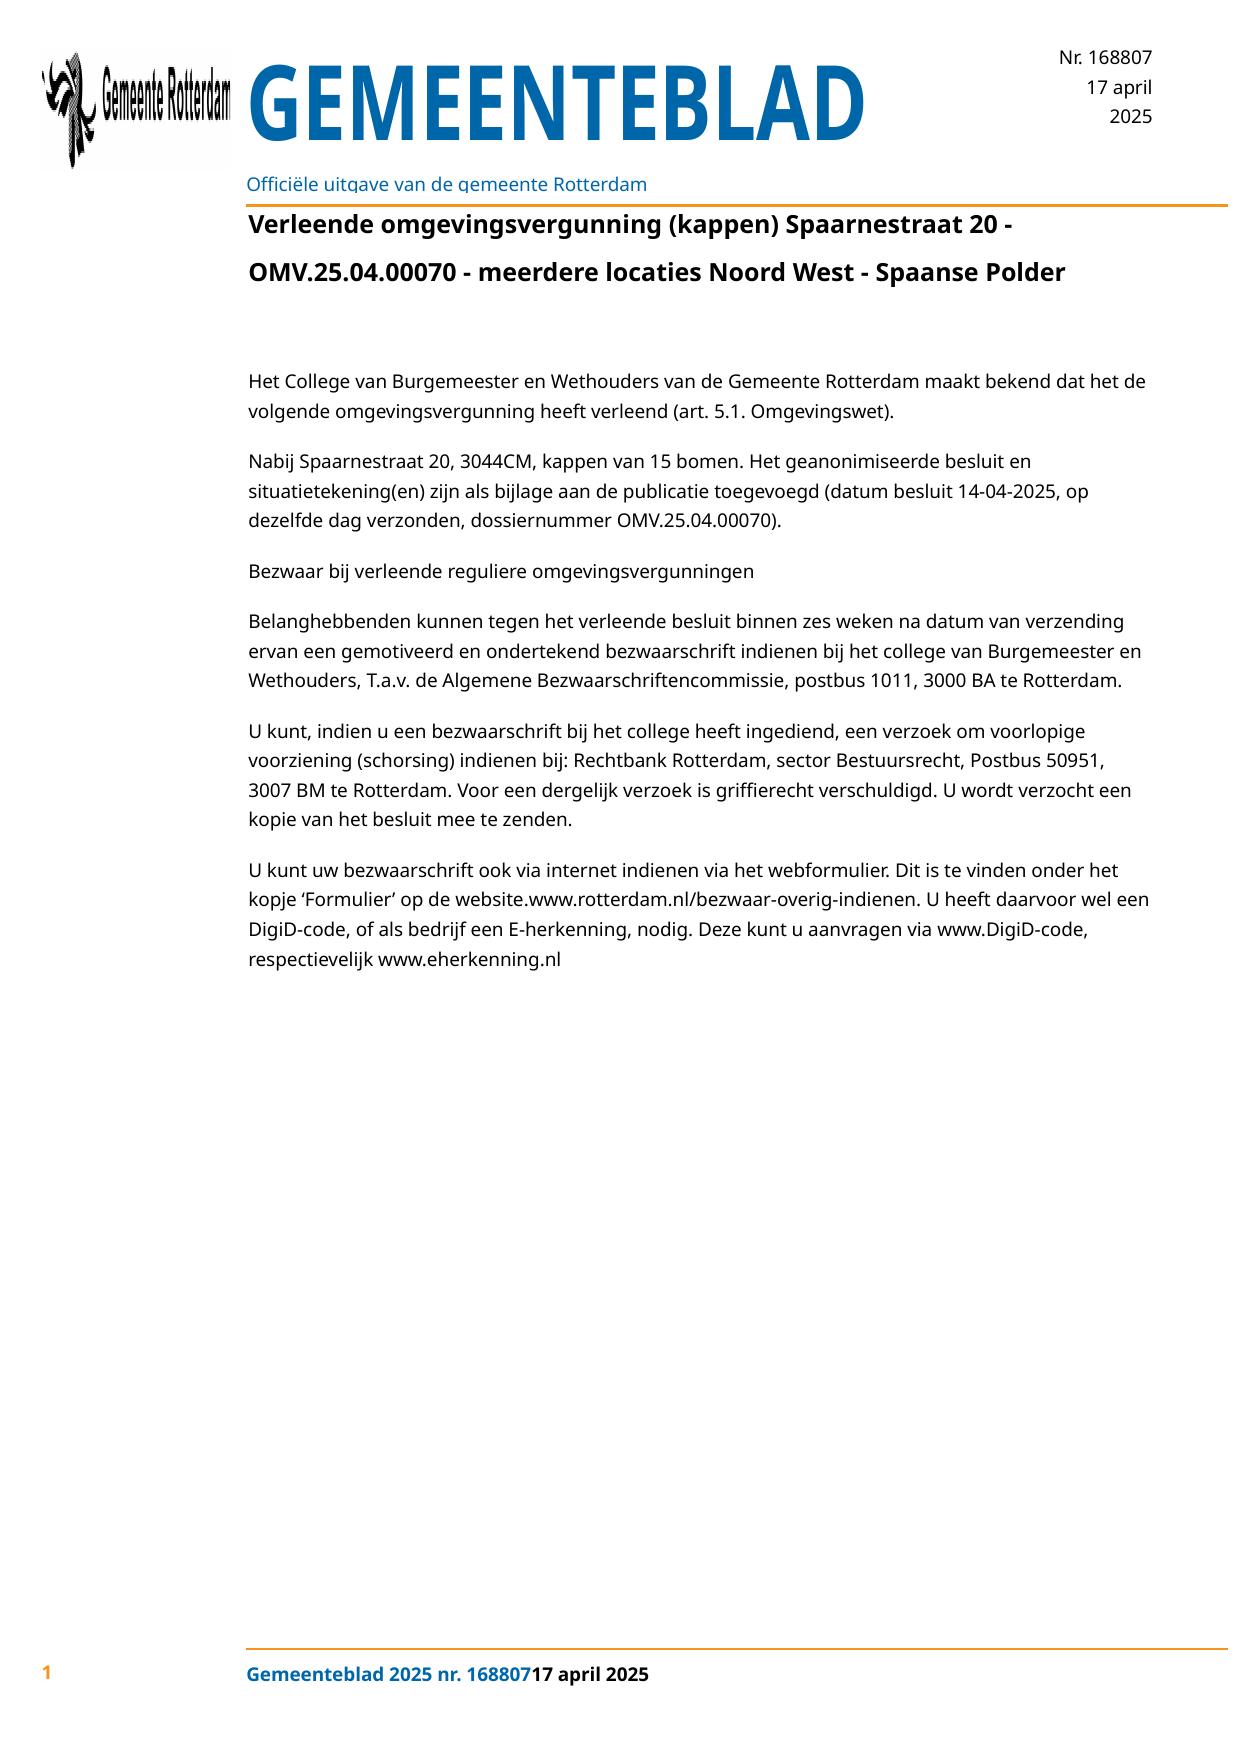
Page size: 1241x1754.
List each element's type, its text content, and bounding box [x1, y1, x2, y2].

text U kunt, indien u een bezwaarschrift bij het college heeft ingediend, een verzoek om voorlopige voorziening (schorsing) indienen bij: Rechtbank Rotterdam, sector Bestuursrecht, Postbus 50951, 3007 BM te Rotterdam. Voor een dergelijk verzoek is griffierecht verschuldigd. U wordt verzocht een kopie van het besluit mee te zenden. [248, 718, 1152, 832]
text Het College van Burgemeester en Wethouders van de Gemeente Rotterdam maakt bekend dat het de volgende omgevingsvergunning heeft verleend (art. 5.1. Omgevingswet). [248, 368, 1152, 424]
text Bezwaar bij verleende reguliere omgevingsvergunningen [248, 558, 1152, 584]
text Verleende omgevingsvergunning (kappen) Spaarnestraat 20 - OMV.25.04.00070 - meerdere locaties Noord West - Spaanse Polder [248, 207, 1152, 288]
picture [41, 47, 231, 172]
text Nabij Spaarnestraat 20, 3044CM, kappen van 15 bomen. Het geanonimiseerde besluit en situatietekening(en) zijn als bijlage aan de publicatie toegevoegd (datum besluit 14-04-2025, op dezelfde dag verzonden, dossiernummer OMV.25.04.00070). [248, 448, 1152, 533]
text U kunt uw bezwaarschrift ook via internet indienen via het webformulier. Dit is te vinden onder het kopje ‘Formulier’ op de website.www.rotterdam.nl/bezwaar-overig-indienen. U heeft daarvoor wel een DigiD-code, of als bedrijf een E-herkenning, nodig. Deze kunt u aanvragen via www.DigiD-code, respectievelijk www.eherkenning.nl [248, 857, 1152, 972]
text Belanghebbenden kunnen tegen het verleende besluit binnen zes weken na datum van verzending ervan een gemotiveerd en ondertekend bezwaarschrift indienen bij het college van Burgemeester en Wethouders, T.a.v. de Algemene Bezwaarschriftencommissie, postbus 1011, 3000 BA te Rotterdam. [248, 608, 1152, 693]
